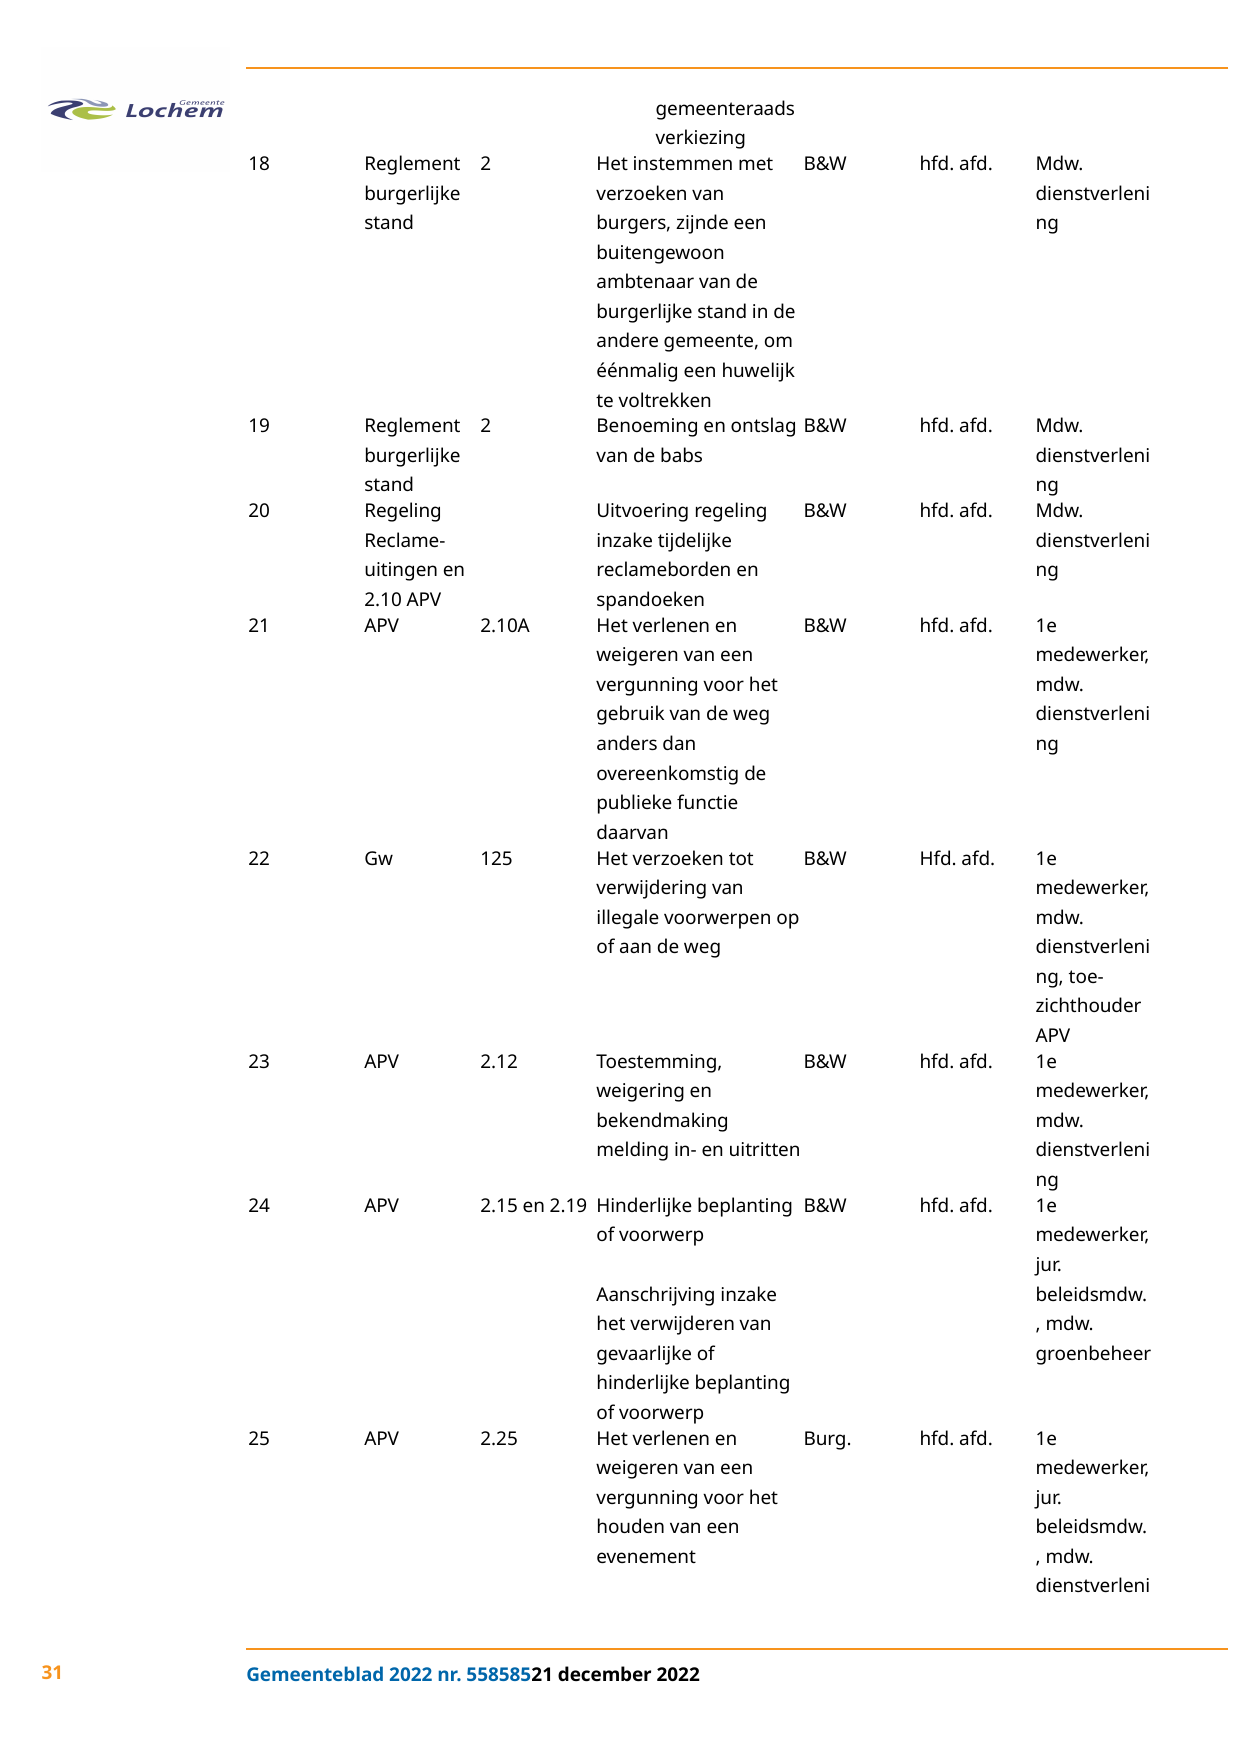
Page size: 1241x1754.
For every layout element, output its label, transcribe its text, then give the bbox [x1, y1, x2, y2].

table_cell 1e medewerker, jur. beleidsmdw., mdw. groenbeheer [1035, 1192, 1152, 1425]
table_cell 1e medewerker, mdw. dienstverlening, toe-zichthouder APV [1035, 845, 1152, 1048]
table_cell hfd. afd. [919, 150, 1035, 412]
table_cell 22 [248, 845, 364, 1048]
table_cell 20 [248, 498, 364, 612]
table_cell 1e medewerker, mdw. dienstverlening [1035, 1048, 1152, 1192]
table_cell 1e medewerker, jur. beleidsmdw., mdw. dienstverleni [1035, 1425, 1152, 1598]
table_cell B&W [803, 413, 919, 497]
table_cell hfd. afd. [919, 498, 1035, 612]
table_cell Het verlenen en weigeren van een vergunning voor het gebruik van de weg anders dan overeenkomstig de publieke functie daarvan [596, 612, 803, 845]
table_cell B&W [803, 845, 919, 1048]
table_cell Burg. [803, 1425, 919, 1598]
table_cell [364, 95, 480, 150]
table_cell 125 [480, 845, 596, 1048]
table_cell hfd. afd. [919, 413, 1035, 497]
table_cell Uitvoering regeling inzake tijdelijke reclameborden en spandoeken [596, 498, 803, 612]
table_cell Het instemmen met verzoeken van burgers, zijnde een buitengewoon ambtenaar van de burgerlijke stand in de andere gemeente, om éénmalig een huwelijk te voltrekken [596, 150, 803, 412]
table_cell Mdw. dienstverlening [1035, 413, 1152, 497]
table_cell APV [364, 1192, 480, 1425]
table_cell B&W [803, 612, 919, 845]
table_cell Hfd. afd. [919, 845, 1035, 1048]
table_cell Toestemming, weigering en bekendmaking melding in- en uitritten [596, 1048, 803, 1192]
table_cell 1e medewerker, mdw. dienstverlening [1035, 612, 1152, 845]
table_cell B&W [803, 498, 919, 612]
table_cell 2 [480, 413, 596, 497]
table_cell Regeling Reclame-uitingen en 2.10 APV [364, 498, 480, 612]
table_cell [803, 95, 919, 150]
table_cell 2.15 en 2.19 [480, 1192, 596, 1425]
table_cell B&W [803, 1192, 919, 1425]
table_cell 23 [248, 1048, 364, 1192]
picture [41, 47, 231, 172]
table_cell Hinderlijke beplanting of voorwerp Aanschrijving inzake het verwijderen van gevaarlijke of hinderlijke beplanting of voorwerp [596, 1192, 803, 1425]
table_cell Gw [364, 845, 480, 1048]
table_cell 24 [248, 1192, 364, 1425]
table_cell 2.12 [480, 1048, 596, 1192]
table_cell Mdw. dienstverlening [1035, 498, 1152, 612]
table_cell B&W [803, 150, 919, 412]
table_cell 18 [248, 150, 364, 412]
table_cell [480, 498, 596, 612]
table_cell hfd. afd. [919, 1048, 1035, 1192]
table_cell 2 [480, 150, 596, 412]
table_cell [1035, 95, 1152, 150]
table_cell hfd. afd. [919, 1425, 1035, 1598]
table_cell 2.25 [480, 1425, 596, 1598]
table_cell 21 [248, 612, 364, 845]
table_cell Reglement burgerlijke stand [364, 150, 480, 412]
table_cell APV [364, 612, 480, 845]
table_cell 25 [248, 1425, 364, 1598]
table_cell gemeenteraadsverkiezing [596, 95, 803, 150]
table_cell 19 [248, 413, 364, 497]
table_cell Benoeming en ontslag van de babs [596, 413, 803, 497]
table_cell hfd. afd. [919, 1192, 1035, 1425]
table_cell Reglement burgerlijke stand [364, 413, 480, 497]
table_cell Het verzoeken tot verwijdering van illegale voorwerpen op of aan de weg [596, 845, 803, 1048]
table_cell Mdw. dienstverlening [1035, 150, 1152, 412]
table_cell [248, 95, 364, 150]
table_cell B&W [803, 1048, 919, 1192]
table_cell APV [364, 1425, 480, 1598]
table_cell 2.10A [480, 612, 596, 845]
table_cell [480, 95, 596, 150]
table_cell hfd. afd. [919, 612, 1035, 845]
table_cell [919, 95, 1035, 150]
table_cell Het verlenen en weigeren van een vergunning voor het houden van een evenement [596, 1425, 803, 1598]
table_cell APV [364, 1048, 480, 1192]
